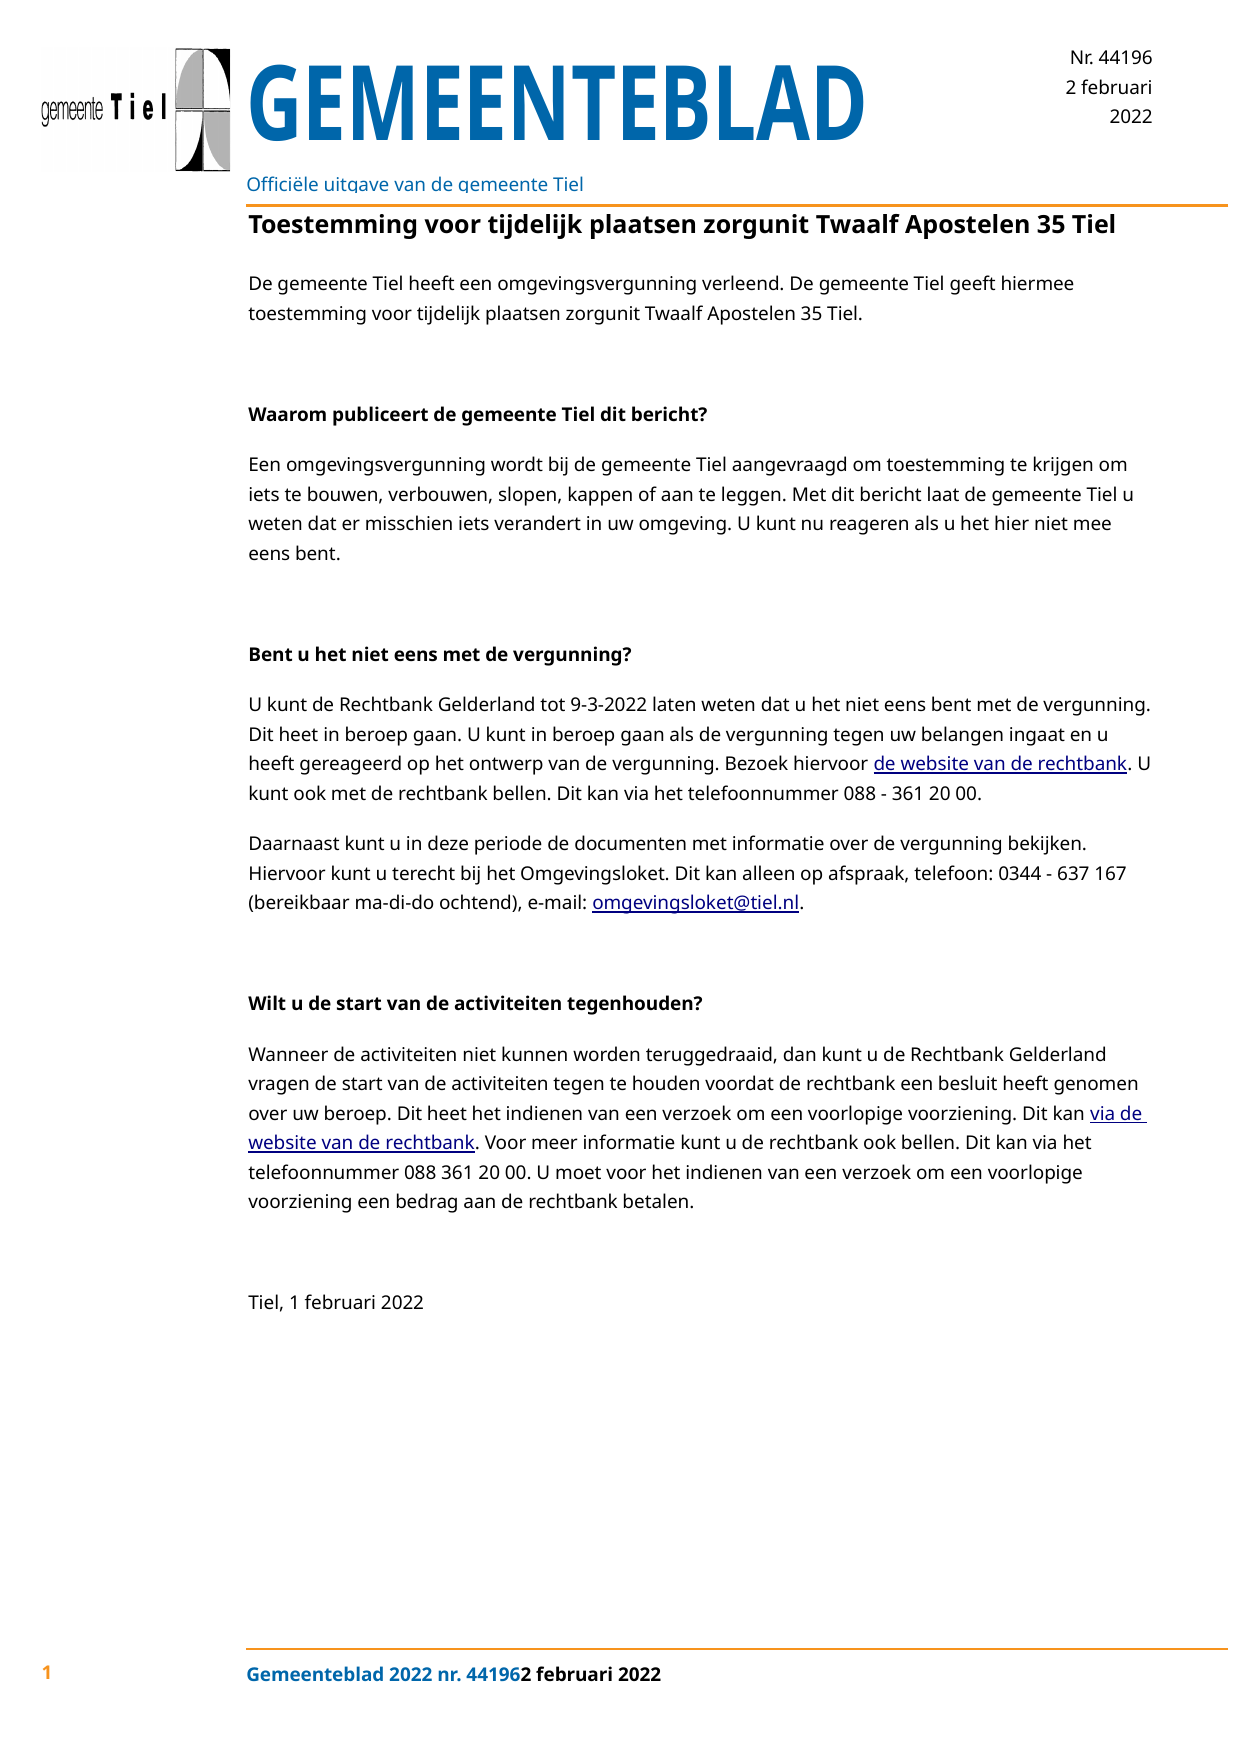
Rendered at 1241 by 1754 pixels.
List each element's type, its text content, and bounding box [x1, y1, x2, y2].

text Wanneer de activiteiten niet kunnen worden teruggedraaid, dan kunt u de Rechtbank Gelderland vragen de start van de activiteiten tegen te houden voordat de rechtbank een besluit heeft genomen over uw beroep. Dit heet het indienen van een verzoek om een voorlopige voorziening. Dit kan via de website van de rechtbank. Voor meer informatie kunt u de rechtbank ook bellen. Dit kan via het telefoonnummer 088 361 20 00. U moet voor het indienen van een verzoek om een voorlopige voorziening een bedrag aan de rechtbank betalen. [248, 1041, 1152, 1214]
text Bent u het niet eens met de vergunning? [248, 641, 1152, 666]
text Een omgevingsvergunning wordt bij de gemeente Tiel aangevraagd om toestemming te krijgen om iets te bouwen, verbouwen, slopen, kappen of aan te leggen. Met dit bericht laat de gemeente Tiel u weten dat er misschien iets verandert in uw omgeving. U kunt nu reageren als u het hier niet mee eens bent. [248, 451, 1152, 566]
text Wilt u de start van de activiteiten tegenhouden? [248, 990, 1152, 1016]
text Toestemming voor tijdelijk plaatsen zorgunit Twaalf Apostelen 35 Tiel [248, 207, 1152, 241]
picture [41, 47, 231, 172]
text De gemeente Tiel heeft een omgevingsvergunning verleend. De gemeente Tiel geeft hiermee toestemming voor tijdelijk plaatsen zorgunit Twaalf Apostelen 35 Tiel. [248, 270, 1152, 326]
text Waarom publiceert de gemeente Tiel dit bericht? [248, 401, 1152, 426]
text Daarnaast kunt u in deze periode de documenten met informatie over de vergunning bekijken. Hiervoor kunt u terecht bij het Omgevingsloket. Dit kan alleen op afspraak, telefoon: 0344 - 637 167 (bereikbaar ma-di-do ochtend), e-mail: omgevingsloket@tiel.nl. [248, 830, 1152, 915]
text Tiel, 1 februari 2022 [248, 1289, 1152, 1315]
text U kunt de Rechtbank Gelderland tot 9-3-2022 laten weten dat u het niet eens bent met de vergunning. Dit heet in beroep gaan. U kunt in beroep gaan als de vergunning tegen uw belangen ingaat en u heeft gereageerd op het ontwerp van de vergunning. Bezoek hiervoor de website van de rechtbank. U kunt ook met de rechtbank bellen. Dit kan via het telefoonnummer 088 - 361 20 00. [248, 691, 1152, 806]
